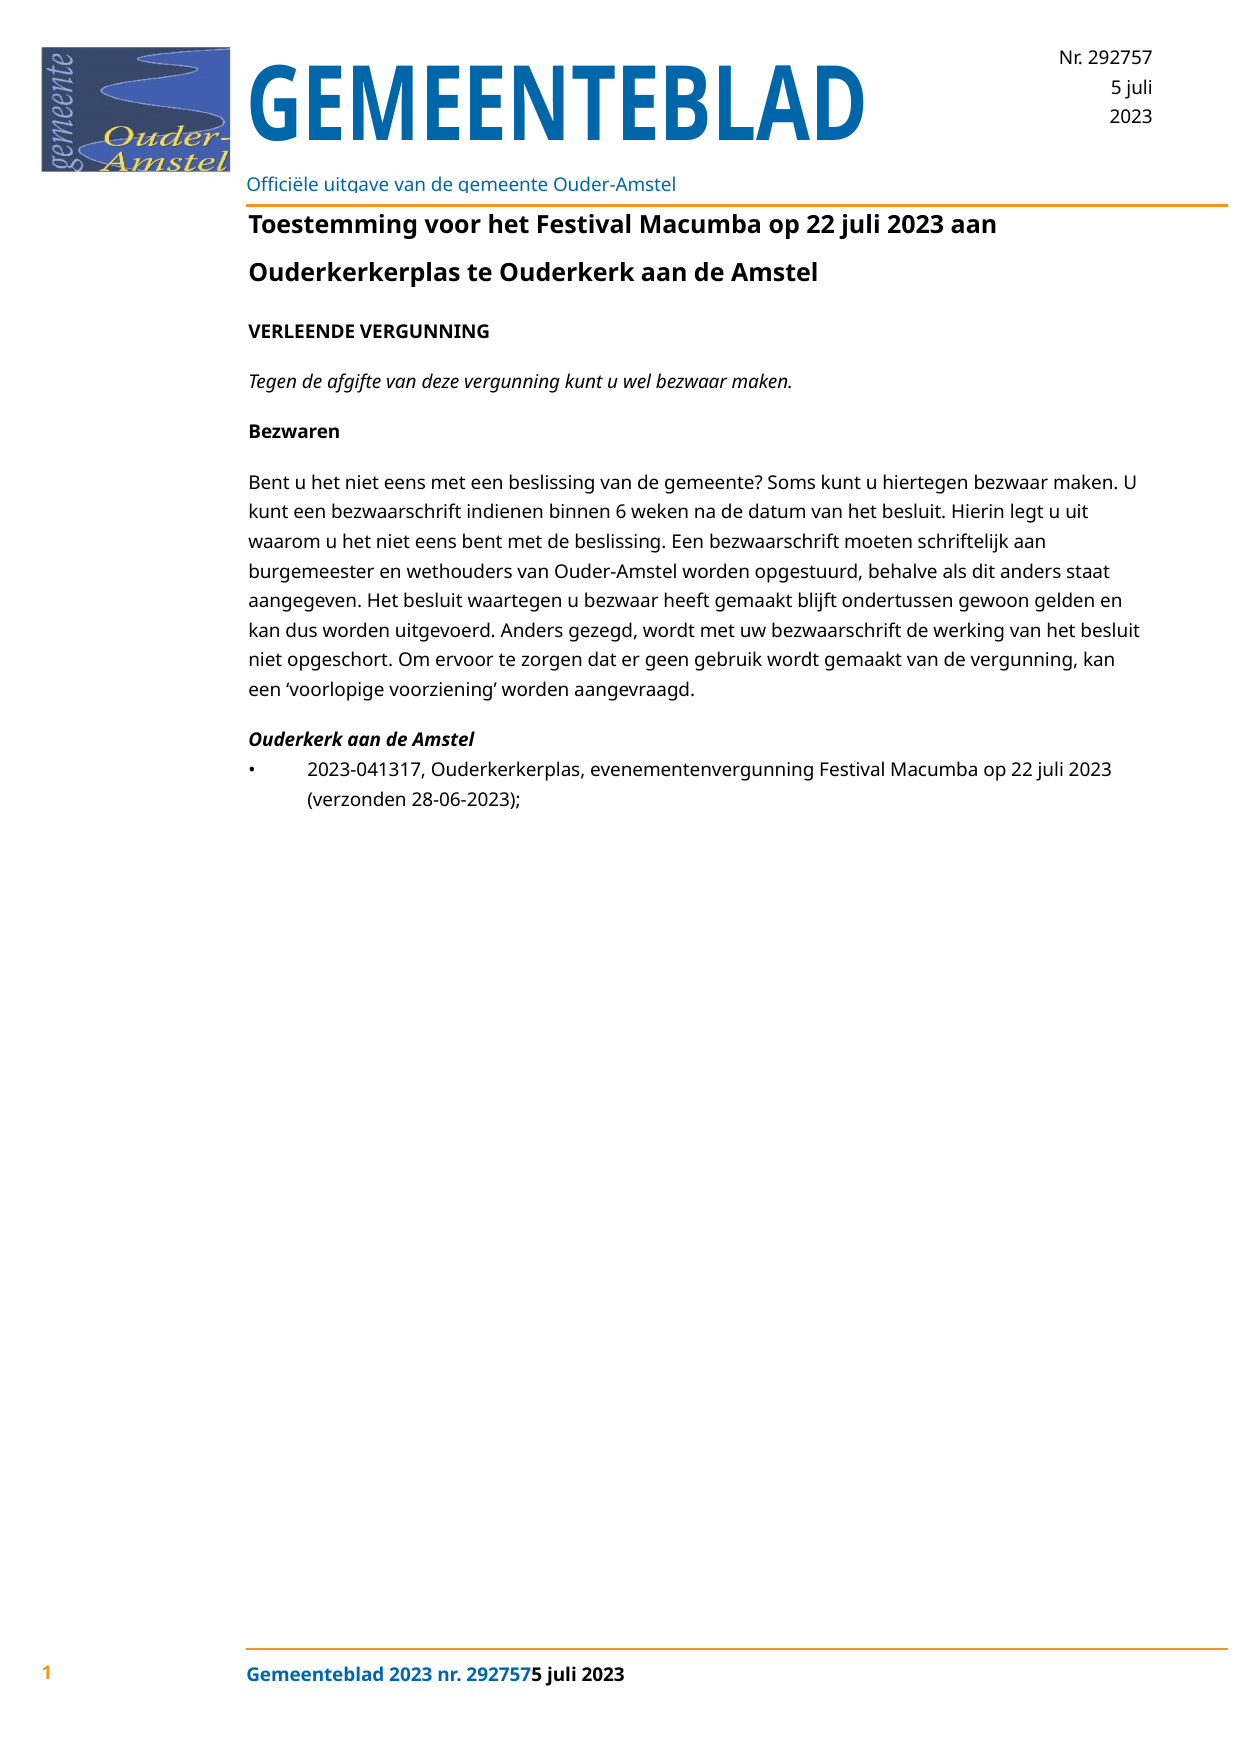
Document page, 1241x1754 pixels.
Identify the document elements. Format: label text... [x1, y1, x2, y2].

picture [41, 47, 231, 172]
text Tegen de afgifte van deze vergunning kunt u wel bezwaar maken. [248, 368, 1152, 394]
list 2023-041317, Ouderkerkerplas, evenementenvergunning Festival Macumba op 22 juli 2023 (verzonden 28-06-2023); [248, 756, 1152, 812]
text Bent u het niet eens met een beslissing van de gemeente? Soms kunt u hiertegen bezwaar maken. U kunt een bezwaarschrift indienen binnen 6 weken na de datum van het besluit. Hierin legt u uit waarom u het niet eens bent met de beslissing. Een bezwaarschrift moeten schriftelijk aan burgemeester en wethouders van Ouder-Amstel worden opgestuurd, behalve als dit anders staat aangegeven. Het besluit waartegen u bezwaar heeft gemaakt blijft ondertussen gewoon gelden en kan dus worden uitgevoerd. Anders gezegd, wordt met uw bezwaarschrift de werking van het besluit niet opgeschort. Om ervoor te zorgen dat er geen gebruik wordt gemaakt van de vergunning, kan een ‘voorlopige voorziening’ worden aangevraagd. [248, 469, 1152, 702]
text Toestemming voor het Festival Macumba op 22 juli 2023 aan Ouderkerkerplas te Ouderkerk aan de Amstel [248, 207, 1152, 288]
text Ouderkerk aan de Amstel [248, 727, 1152, 752]
text Bezwaren [248, 419, 1152, 444]
text VERLEENDE VERGUNNING [248, 318, 1152, 344]
